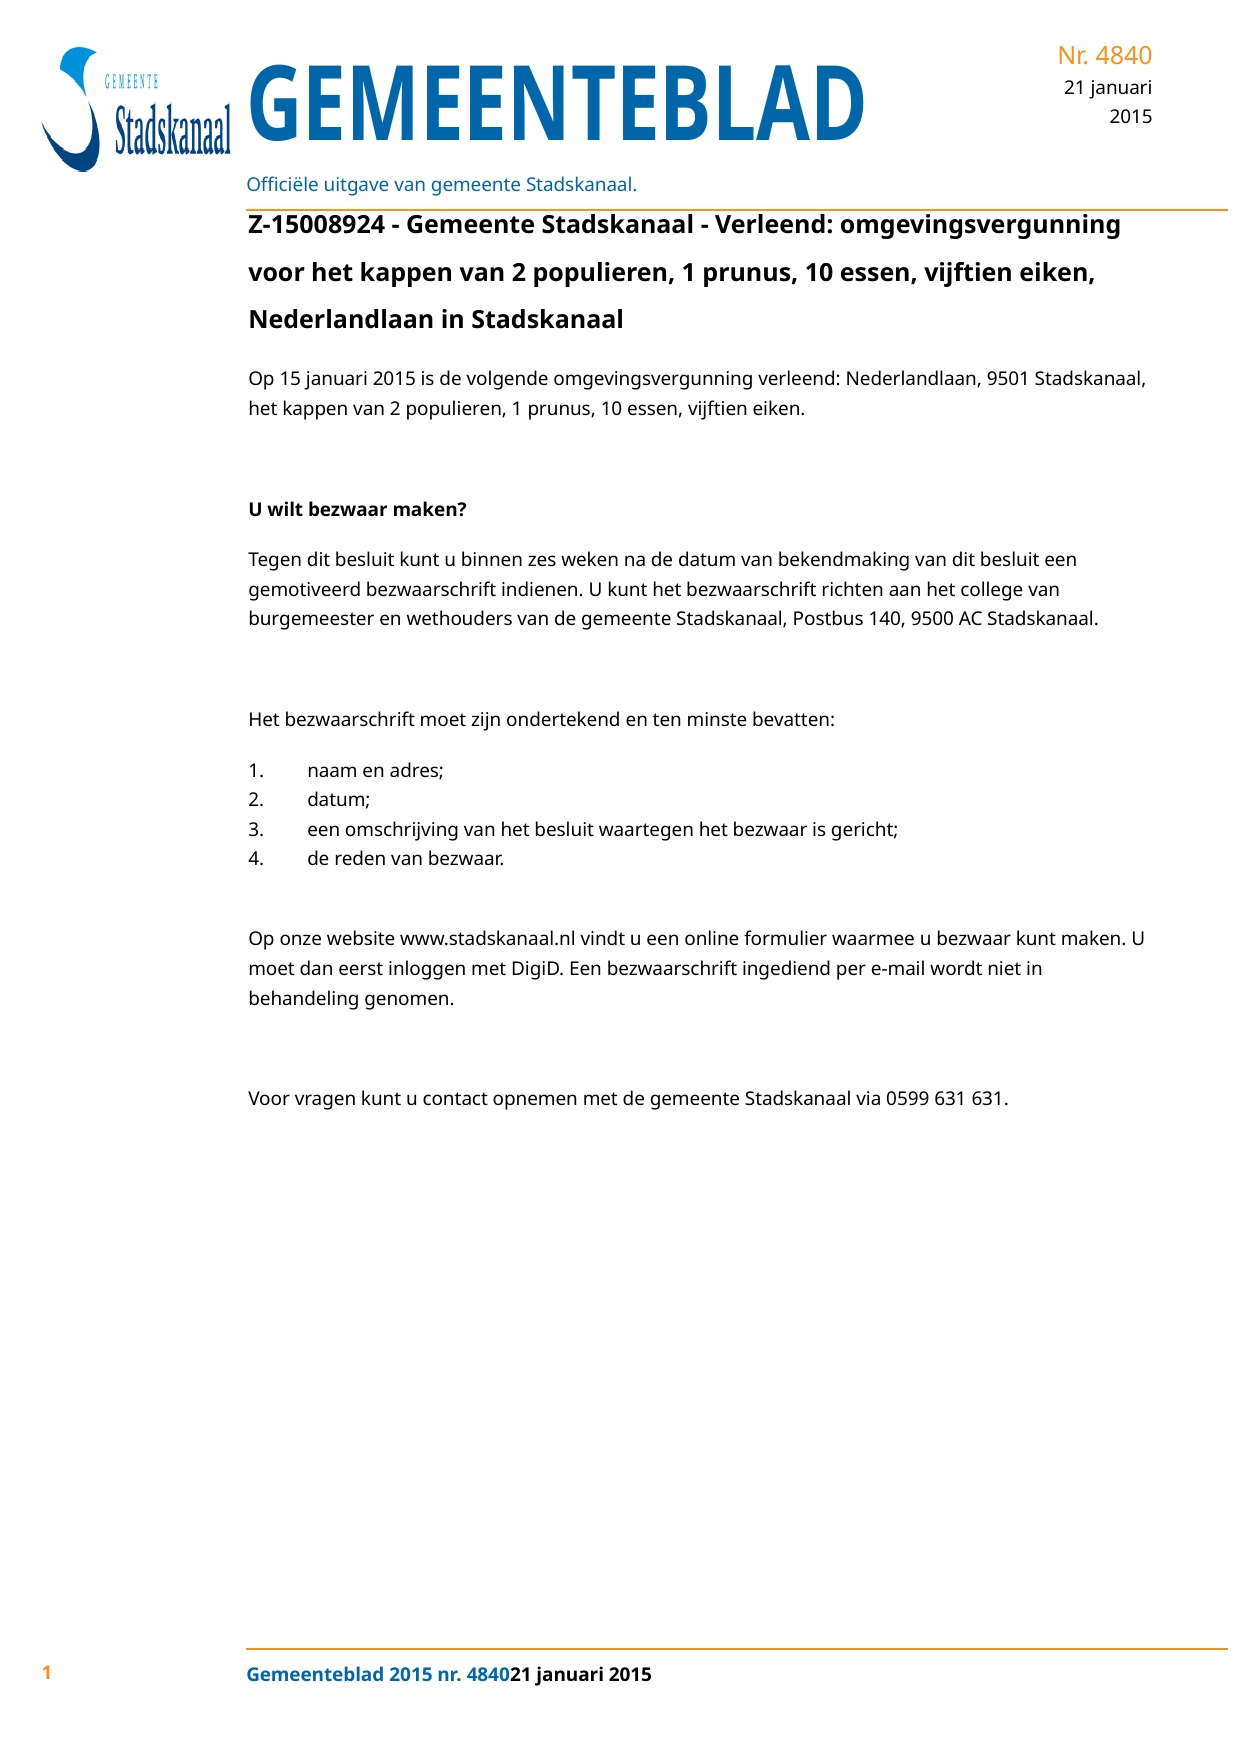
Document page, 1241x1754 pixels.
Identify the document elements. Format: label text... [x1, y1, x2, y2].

list datum; [248, 786, 1152, 812]
list een omschrijving van het besluit waartegen het bezwaar is gericht; [248, 816, 1152, 842]
text Z-15008924 - Gemeente Stadskanaal - Verleend: omgevingsvergunning voor het kappen van 2 populieren, 1 prunus, 10 essen, vijftien eiken, Nederlandlaan in Stadskanaal [248, 211, 1152, 336]
text Op onze website www.stadskanaal.nl vindt u een online formulier waarmee u bezwaar kunt maken. U moet dan eerst inloggen met DigiD. Een bezwaarschrift ingediend per e-mail wordt niet in behandeling genomen. [248, 926, 1152, 1010]
picture [41, 47, 231, 172]
text Op 15 januari 2015 is de volgende omgevingsvergunning verleend: Nederlandlaan, 9501 Stadskanaal, het kappen van 2 populieren, 1 prunus, 10 essen, vijftien eiken. [248, 366, 1152, 421]
list naam en adres; [248, 757, 1152, 782]
text Het bezwaarschrift moet zijn ondertekend en ten minste bevatten: [248, 706, 1152, 732]
text Voor vragen kunt u contact opnemen met de gemeente Stadskanaal via 0599 631 631. [248, 1086, 1152, 1111]
text U wilt bezwaar maken? [248, 496, 1152, 522]
text Tegen dit besluit kunt u binnen zes weken na de datum van bekendmaking van dit besluit een gemotiveerd bezwaarschrift indienen. U kunt het bezwaarschrift richten aan het college van burgemeester en wethouders van de gemeente Stadskanaal, Postbus 140, 9500 AC Stadskanaal. [248, 546, 1152, 631]
list de reden van bezwaar. [248, 846, 1152, 871]
